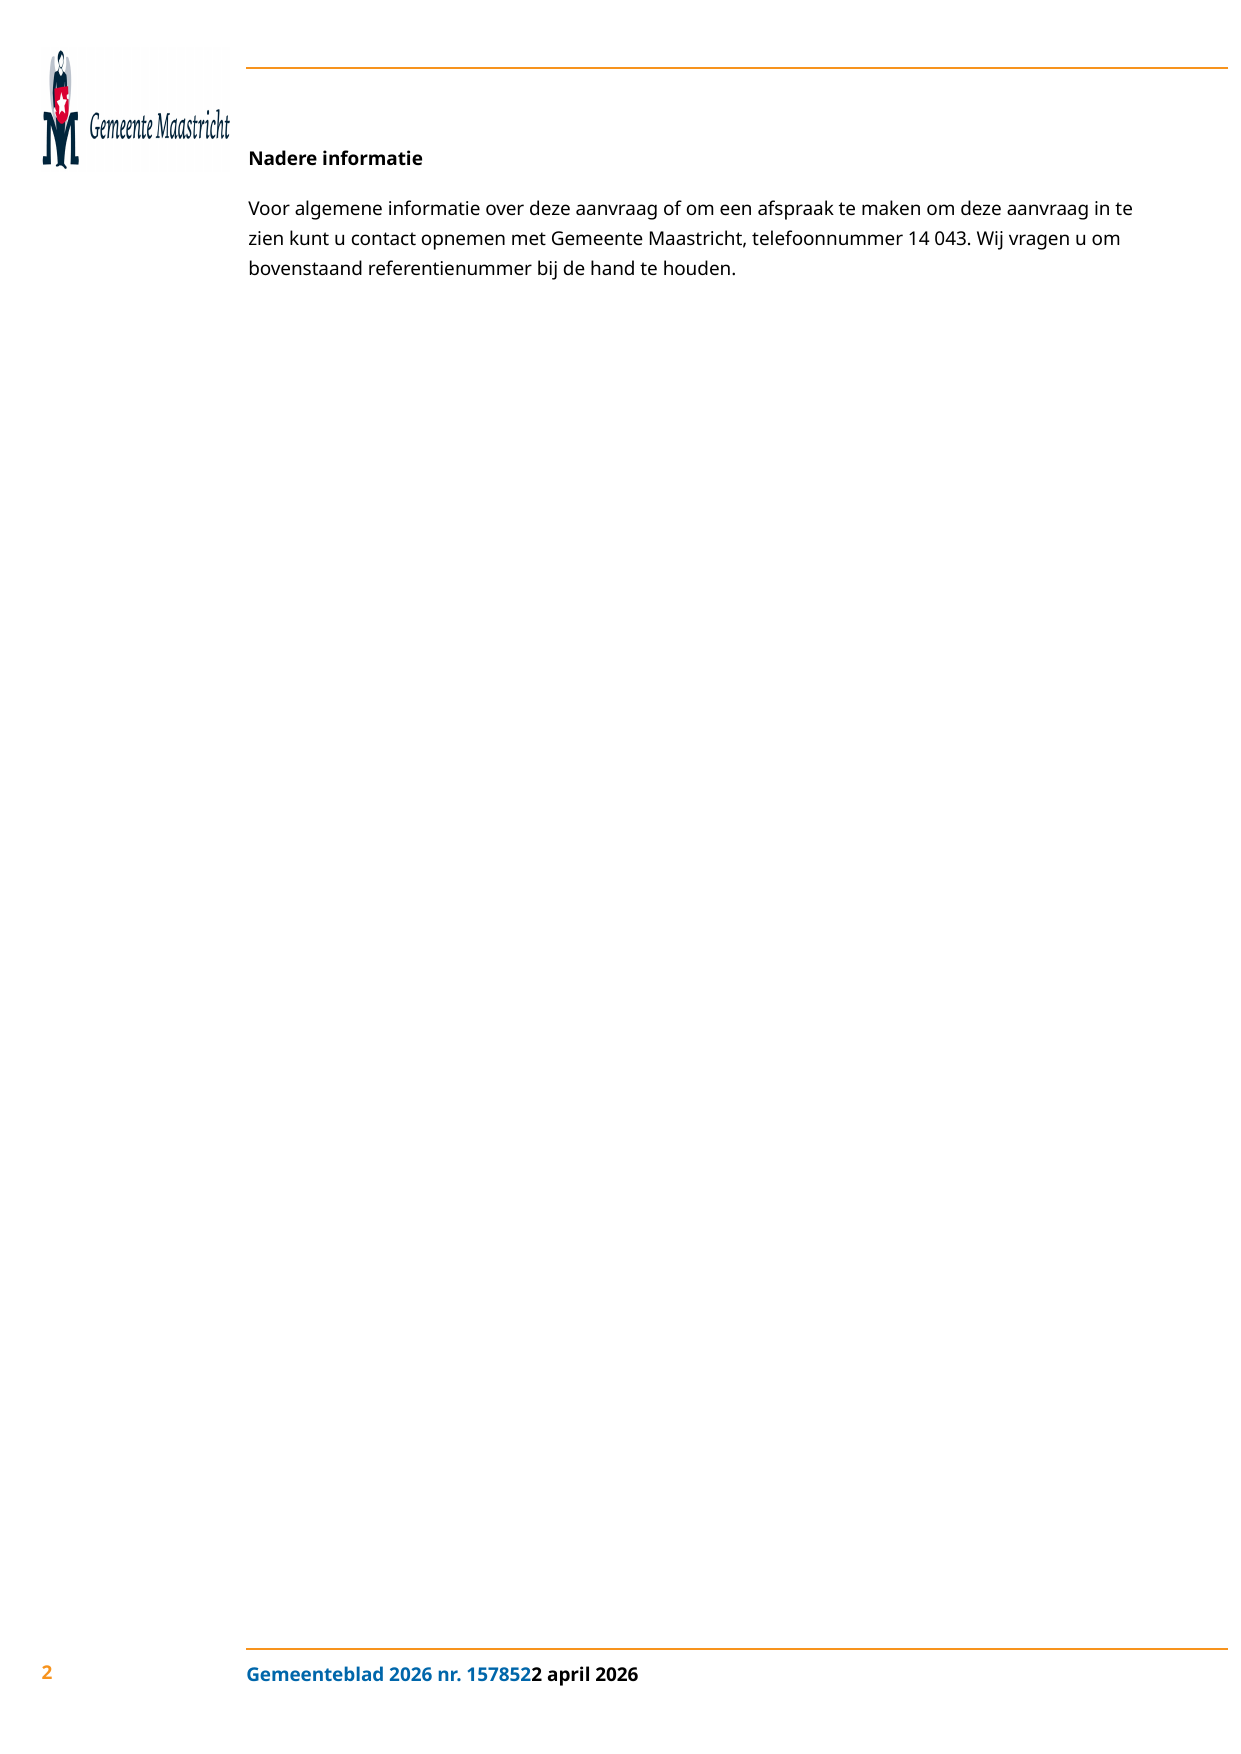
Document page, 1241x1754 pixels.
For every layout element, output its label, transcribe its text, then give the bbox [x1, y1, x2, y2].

text Nadere informatie [248, 145, 1152, 171]
text Voor algemene informatie over deze aanvraag of om een afspraak te maken om deze aanvraag in te zien kunt u contact opnemen met Gemeente Maastricht, telefoonnummer 14 043. Wij vragen u om bovenstaand referentienummer bij de hand te houden. [248, 196, 1152, 281]
picture [41, 47, 231, 172]
